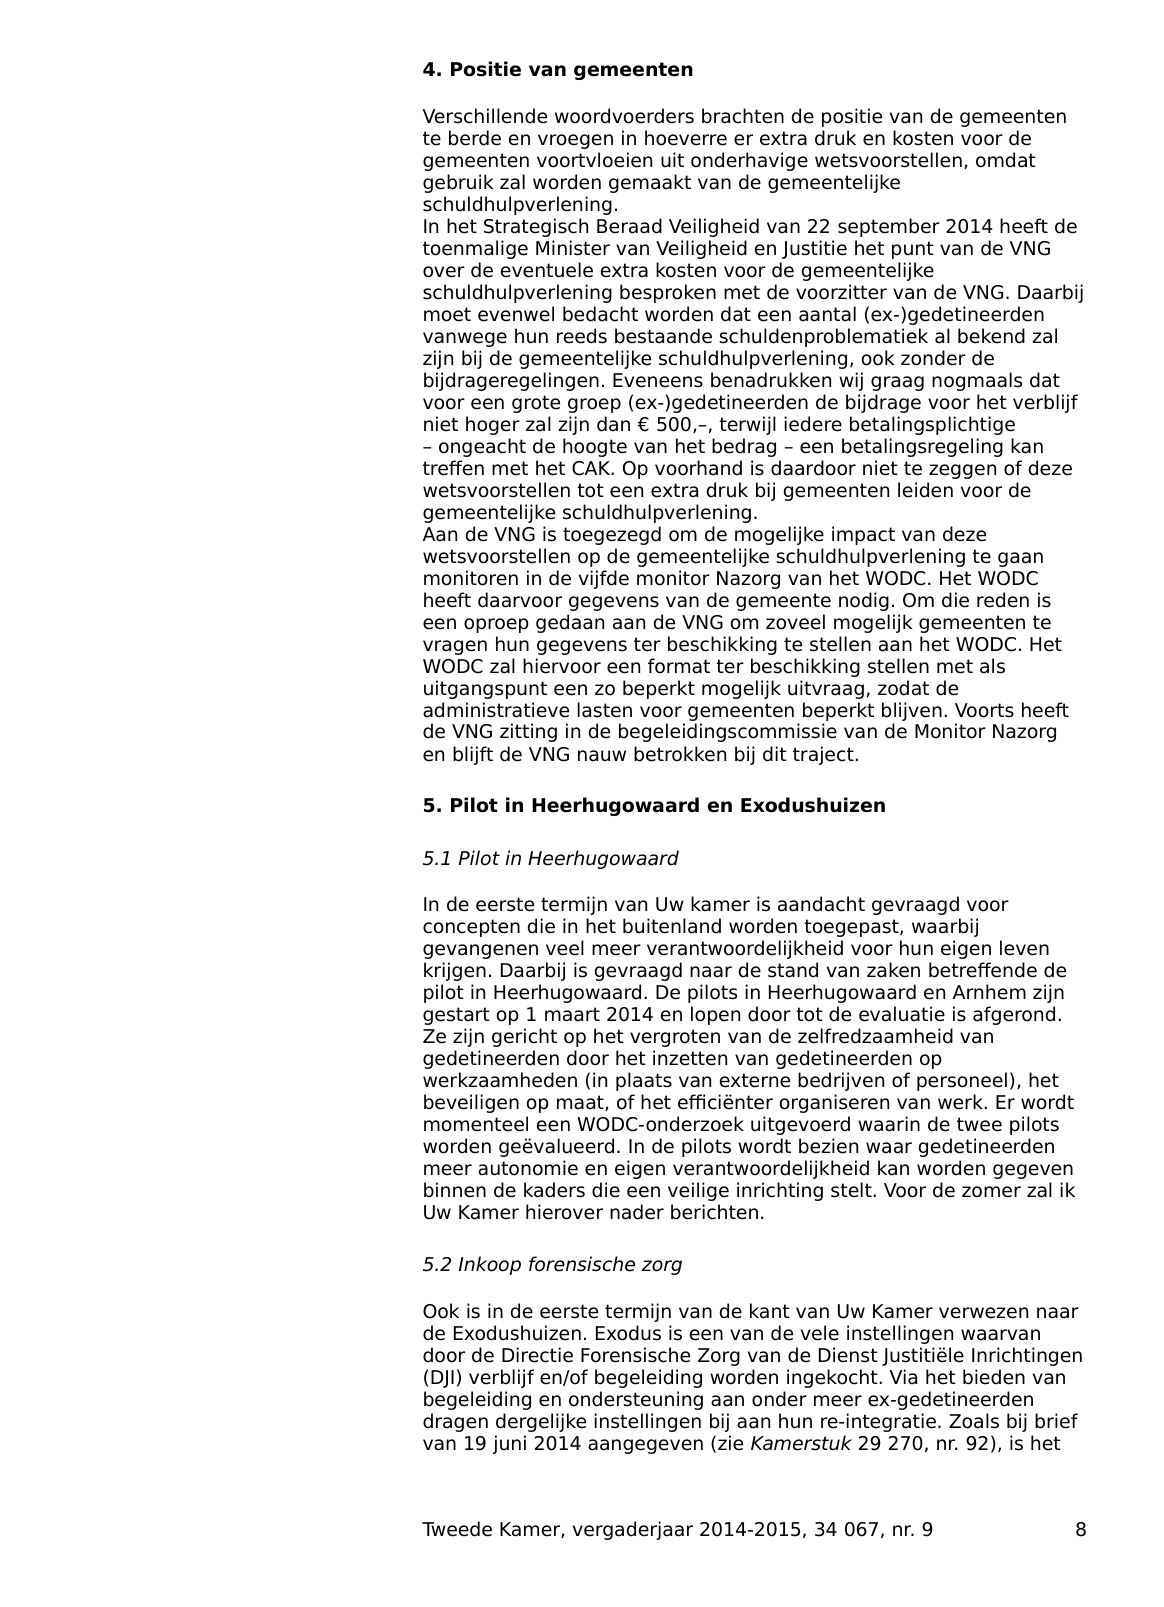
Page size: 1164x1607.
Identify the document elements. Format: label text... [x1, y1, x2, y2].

subtitle 5.2 Inkoop forensische zorg [422, 1254, 1087, 1276]
subtitle 5.1 Pilot in Heerhugowaard [422, 847, 1087, 869]
subtitle 4. Positie van gemeenten [422, 59, 1087, 81]
text In het Strategisch Beraad Veiligheid van 22 september 2014 heeft de toenmalige Minister van Veiligheid en Justitie het punt van de VNG over de eventuele extra kosten voor de gemeentelijke schuldhulpverlening besproken met de voorzitter van de VNG. Daarbij moet evenwel bedacht worden dat een aantal (ex-)gedetineerden vanwege hun reeds bestaande schuldenproblematiek al bekend zal zijn bij de gemeentelijke schuldhulpverlening, ook zonder de bijdrageregelingen. Eveneens benadrukken wij graag nogmaals dat voor een grote groep (ex-)gedetineerden de bijdrage voor het verblijf niet hoger zal zijn dan € 500,–, terwijl iedere betalingsplichtige – ongeacht de hoogte van het bedrag – een betalingsregeling kan treffen met het CAK. Op voorhand is daardoor niet te zeggen of deze wetsvoorstellen tot een extra druk bij gemeenten leiden voor de gemeentelijke schuldhulpverlening. [422, 216, 1087, 524]
text In de eerste termijn van Uw kamer is aandacht gevraagd voor concepten die in het buitenland worden toegepast, waarbij gevangenen veel meer verantwoordelijkheid voor hun eigen leven krijgen. Daarbij is gevraagd naar de stand van zaken betreffende de pilot in Heerhugowaard. De pilots in Heerhugowaard en Arnhem zijn gestart op 1 maart 2014 en lopen door tot de evaluatie is afgerond. Ze zijn gericht op het vergroten van de zelfredzaamheid van gedetineerden door het inzetten van gedetineerden op werkzaamheden (in plaats van externe bedrijven of personeel), het beveiligen op maat, of het efficiënter organiseren van werk. Er wordt momenteel een WODC-onderzoek uitgevoerd waarin de twee pilots worden geëvalueerd. In de pilots wordt bezien waar gedetineerden meer autonomie en eigen verantwoordelijkheid kan worden gegeven binnen de kaders die een veilige inrichting stelt. Voor de zomer zal ik Uw Kamer hierover nader berichten. [422, 894, 1087, 1224]
subtitle 5. Pilot in Heerhugowaard en Exodushuizen [422, 795, 1087, 817]
text Ook is in de eerste termijn van de kant van Uw Kamer verwezen naar de Exodushuizen. Exodus is een van de vele instellingen waarvan door de Directie Forensische Zorg van de Dienst Justitiële Inrichtingen (DJI) verblijf en/of begeleiding worden ingekocht. Via het bieden van begeleiding en ondersteuning aan onder meer ex-gedetineerden dragen dergelijke instellingen bij aan hun re-integratie. Zoals bij brief van 19 juni 2014 aangegeven (zie Kamerstuk 29 270, nr. 92), is het [422, 1301, 1087, 1455]
text Verschillende woordvoerders brachten de positie van de gemeenten te berde en vroegen in hoeverre er extra druk en kosten voor de gemeenten voortvloeien uit onderhavige wetsvoorstellen, omdat gebruik zal worden gemaakt van de gemeentelijke schuldhulpverlening. [422, 106, 1087, 216]
text Aan de VNG is toegezegd om de mogelijke impact van deze wetsvoorstellen op de gemeentelijke schuldhulpverlening te gaan monitoren in de vijfde monitor Nazorg van het WODC. Het WODC heeft daarvoor gegevens van de gemeente nodig. Om die reden is een oproep gedaan aan de VNG om zoveel mogelijk gemeenten te vragen hun gegevens ter beschikking te stellen aan het WODC. Het WODC zal hiervoor een format ter beschikking stellen met als uitgangspunt een zo beperkt mogelijk uitvraag, zodat de administratieve lasten voor gemeenten beperkt blijven. Voorts heeft de VNG zitting in de begeleidingscommissie van de Monitor Nazorg en blijft de VNG nauw betrokken bij dit traject. [422, 524, 1087, 765]
